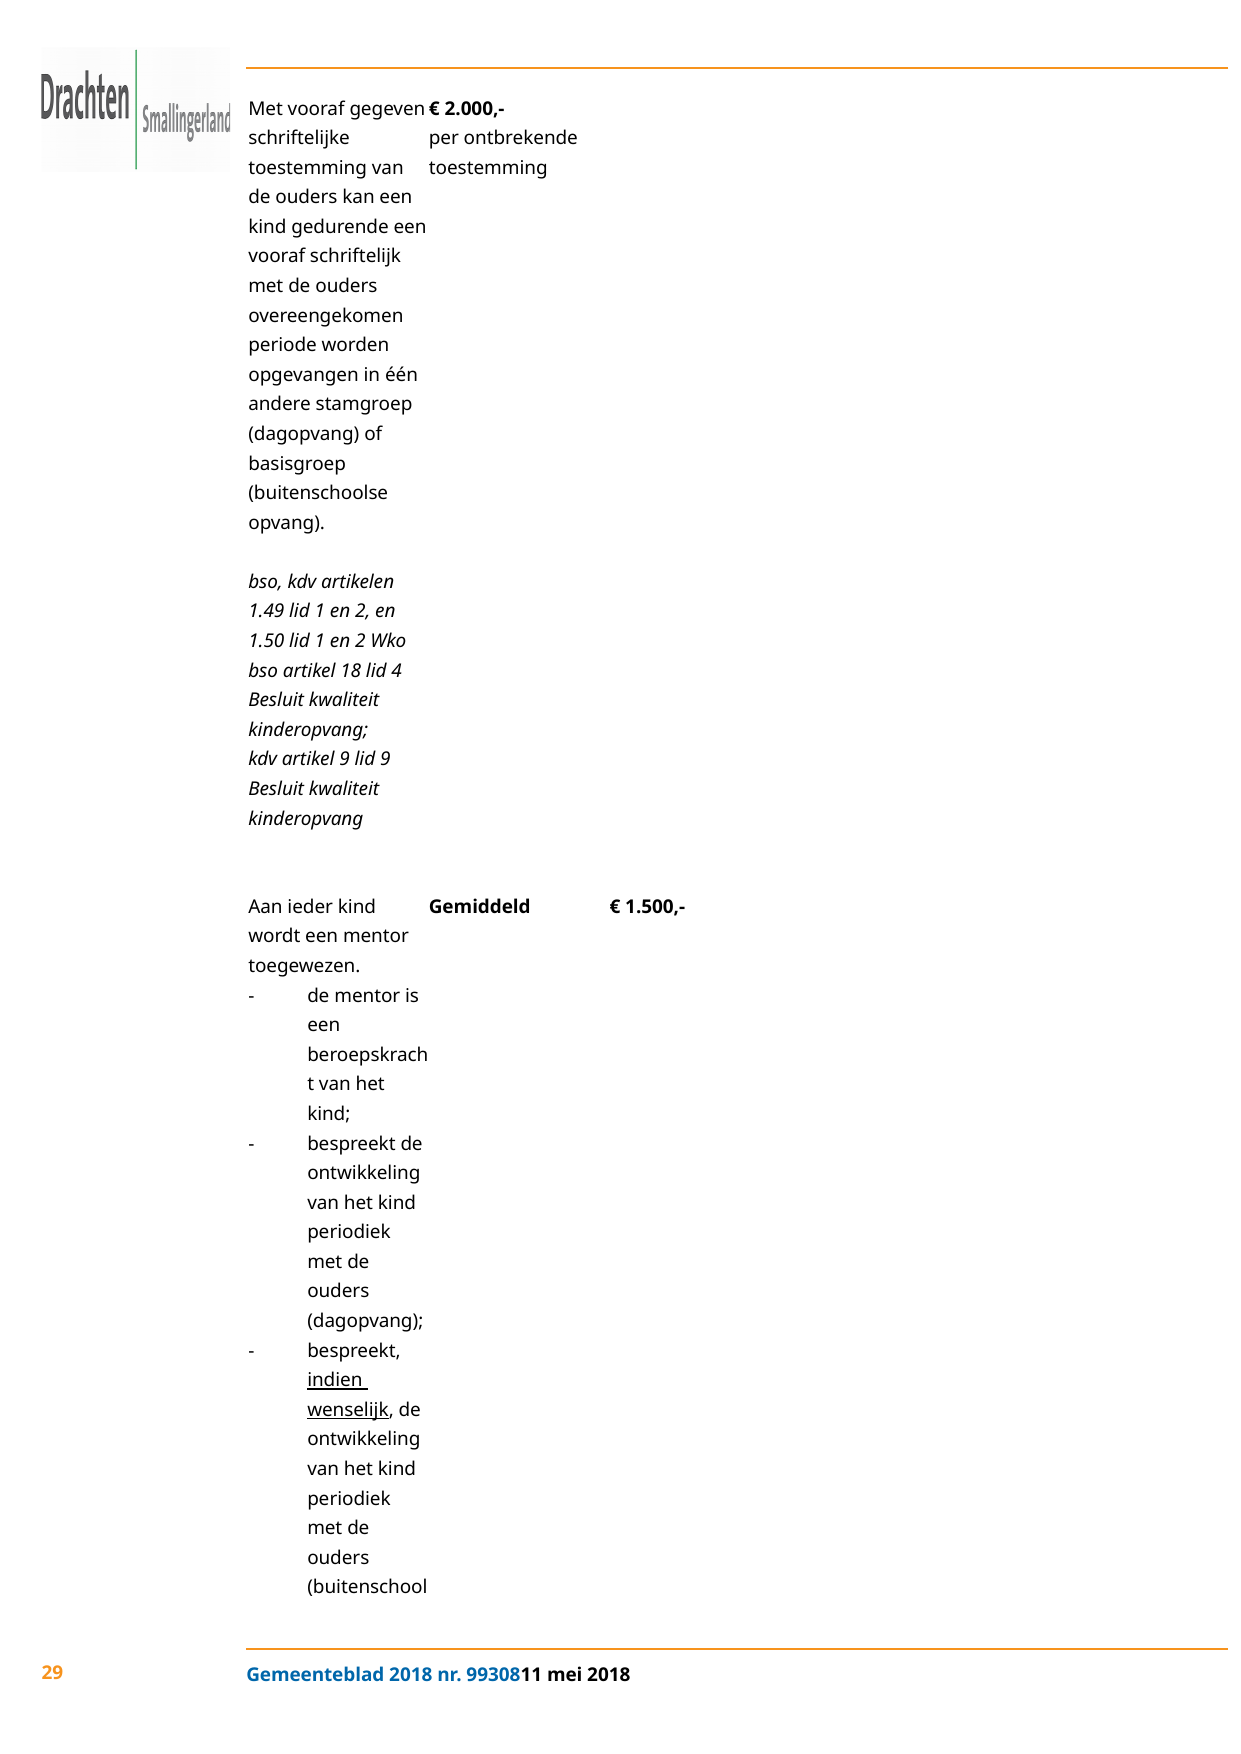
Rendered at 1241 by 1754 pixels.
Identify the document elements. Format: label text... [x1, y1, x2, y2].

table_header Gemiddeld [429, 893, 609, 1599]
table_header € 1.500,- [609, 893, 790, 1599]
table_header Aan ieder kind wordt een mentor toegewezen. de mentor is een beroepskracht van het kind; bespreekt de ontwikkeling van het kind periodiek met de ouders (dagopvang); bespreekt, indien wenselijk, de ontwikkeling van het kind periodiek met de ouders (buitenschool [248, 893, 429, 1599]
picture [41, 47, 231, 172]
table_cell Met vooraf gegeven schriftelijke toestemming van de ouders kan een kind gedurende een vooraf schriftelijk met de ouders overeengekomen periode worden opgevangen in één andere stamgroep (dagopvang) of basisgroep (buitenschoolse opvang). bso, kdv artikelen 1.49 lid 1 en 2, en 1.50 lid 1 en 2 Wko bso artikel 18 lid 4 Besluit kwaliteit kinderopvang; kdv artikel 9 lid 9 Besluit kwaliteit kinderopvang [248, 95, 429, 860]
table_cell € 2.000,- per ontbrekende toestemming [429, 95, 609, 860]
